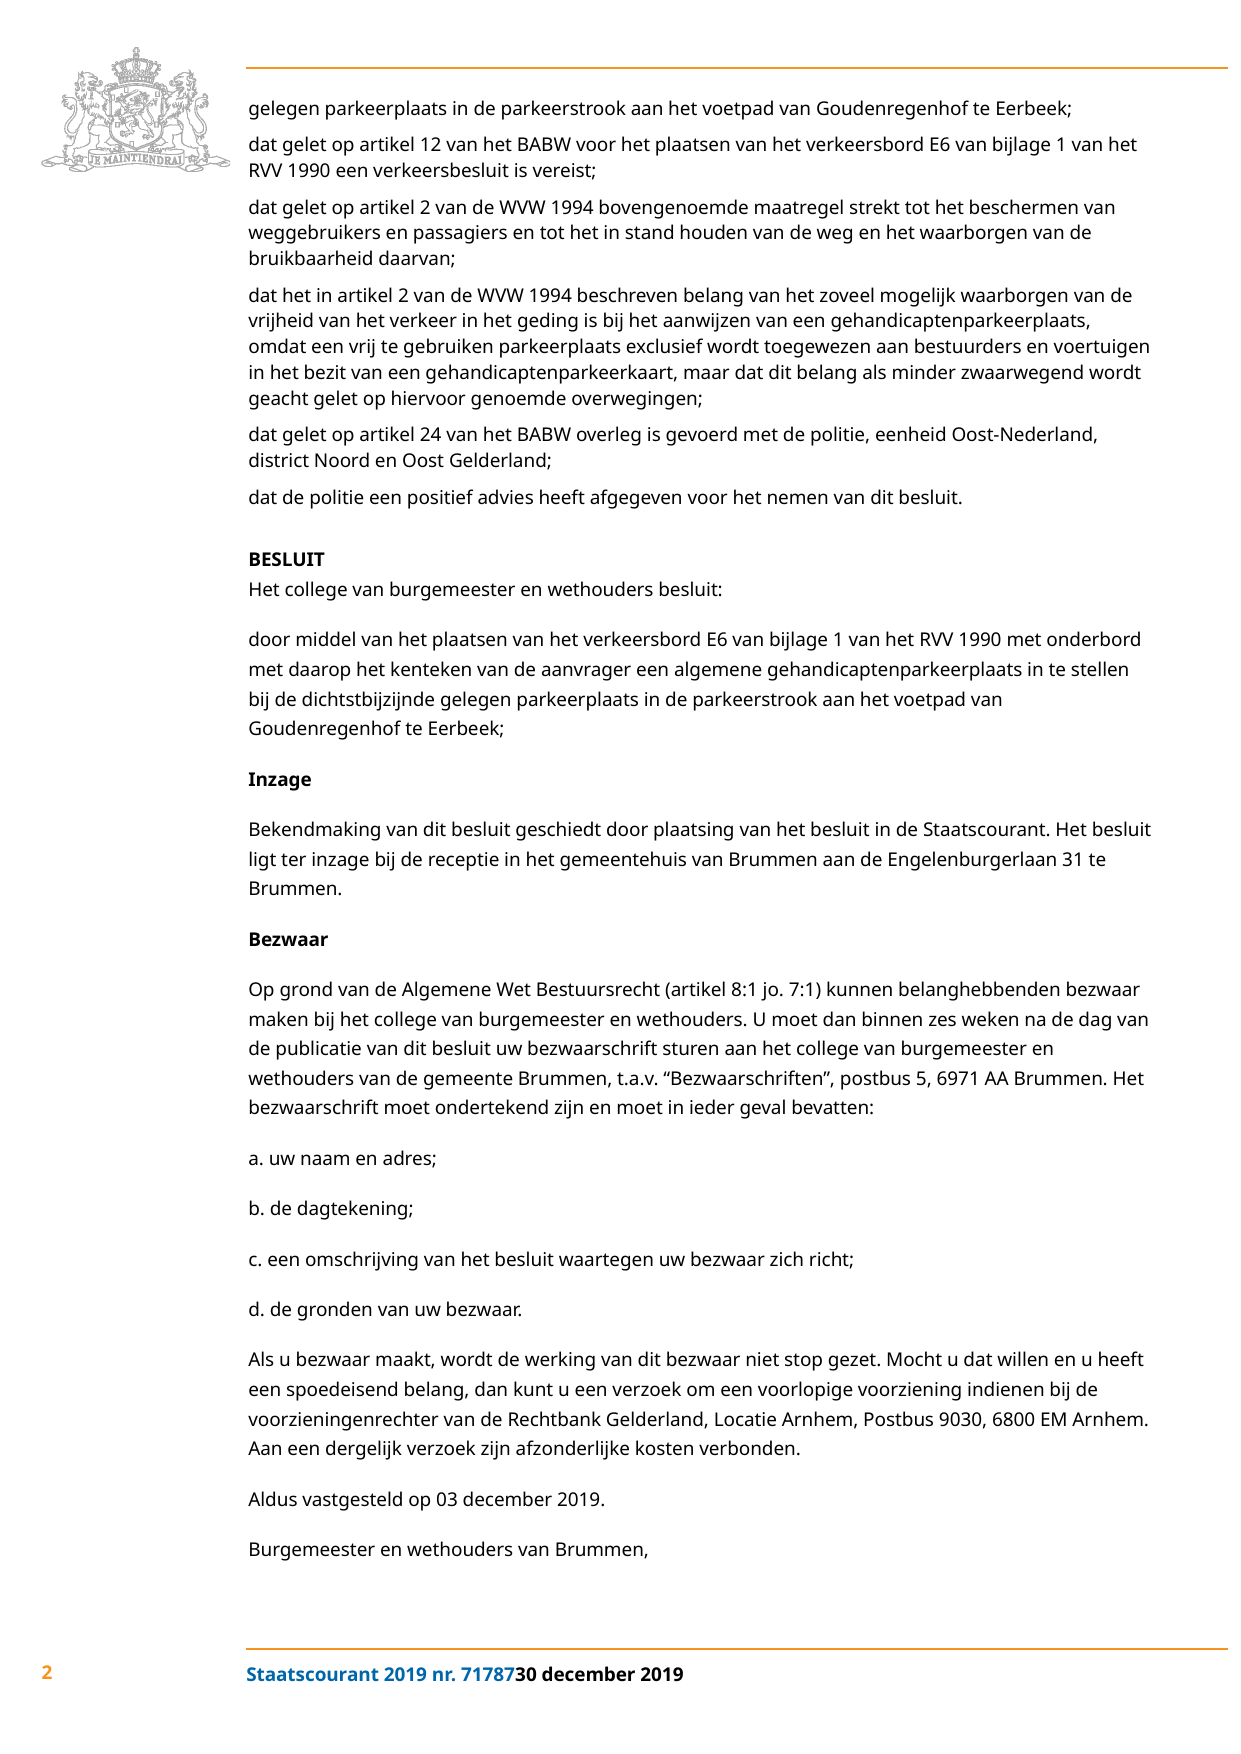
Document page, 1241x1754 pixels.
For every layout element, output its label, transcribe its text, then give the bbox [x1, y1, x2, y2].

text dat gelet op artikel 2 van de WVW 1994 bovengenoemde maatregel strekt tot het beschermen van weggebruikers en passagiers en tot het in stand houden van de weg en het waarborgen van de bruikbaarheid daarvan; [248, 194, 1152, 271]
text dat gelet op artikel 12 van het BABW voor het plaatsen van het verkeersbord E6 van bijlage 1 van het RVV 1990 een verkeersbesluit is vereist; [248, 131, 1152, 183]
text Bezwaar [248, 926, 1152, 952]
text d. de gronden van uw bezwaar. [248, 1296, 1152, 1322]
text Bekendmaking van dit besluit geschiedt door plaatsing van het besluit in de Staatscourant. Het besluit ligt ter inzage bij de receptie in het gemeentehuis van Brummen aan de Engelenburgerlaan 31 te Brummen. [248, 816, 1152, 901]
text Burgemeester en wethouders van Brummen, [248, 1536, 1152, 1562]
text Het college van burgemeester en wethouders besluit: [248, 576, 1152, 602]
text b. de dagtekening; [248, 1195, 1152, 1221]
text c. een omschrijving van het besluit waartegen uw bezwaar zich richt; [248, 1246, 1152, 1272]
picture [41, 47, 231, 172]
text Aldus vastgesteld op 03 december 2019. [248, 1486, 1152, 1512]
text Op grond van de Algemene Wet Bestuursrecht (artikel 8:1 jo. 7:1) kunnen belanghebbenden bezwaar maken bij het college van burgemeester en wethouders. U moet dan binnen zes weken na de dag van de publicatie van dit besluit uw bezwaarschrift sturen aan het college van burgemeester en wethouders van de gemeente Brummen, t.a.v. “Bezwaarschriften”, postbus 5, 6971 AA Brummen. Het bezwaarschrift moet ondertekend zijn en moet in ieder geval bevatten: [248, 976, 1152, 1120]
text dat gelet op artikel 24 van het BABW overleg is gevoerd met de politie, eenheid Oost-Nederland, district Noord en Oost Gelderland; [248, 422, 1152, 473]
text BESLUIT [248, 547, 1152, 572]
text dat het in artikel 2 van de WVW 1994 beschreven belang van het zoveel mogelijk waarborgen van de vrijheid van het verkeer in het geding is bij het aanwijzen van een gehandicaptenparkeerplaats, omdat een vrij te gebruiken parkeerplaats exclusief wordt toegewezen aan bestuurders en voertuigen in het bezit van een gehandicaptenparkeerkaart, maar dat dit belang als minder zwaarwegend wordt geacht gelet op hiervoor genoemde overwegingen; [248, 282, 1152, 411]
text Inzage [248, 766, 1152, 792]
text dat de politie een positief advies heeft afgegeven voor het nemen van dit besluit. [248, 484, 1152, 510]
text door middel van het plaatsen van het verkeersbord E6 van bijlage 1 van het RVV 1990 met onderbord met daarop het kenteken van de aanvrager een algemene gehandicaptenparkeerplaats in te stellen bij de dichtstbijzijnde gelegen parkeerplaats in de parkeerstrook aan het voetpad van Goudenregenhof te Eerbeek; [248, 627, 1152, 741]
text gelegen parkeerplaats in de parkeerstrook aan het voetpad van Goudenregenhof te Eerbeek; [248, 95, 1152, 121]
text Als u bezwaar maakt, wordt de werking van dit bezwaar niet stop gezet. Mocht u dat willen en u heeft een spoedeisend belang, dan kunt u een verzoek om een voorlopige voorziening indienen bij de voorzieningenrechter van de Rechtbank Gelderland, Locatie Arnhem, Postbus 9030, 6800 EM Arnhem. Aan een dergelijk verzoek zijn afzonderlijke kosten verbonden. [248, 1347, 1152, 1461]
text a. uw naam en adres; [248, 1145, 1152, 1171]
